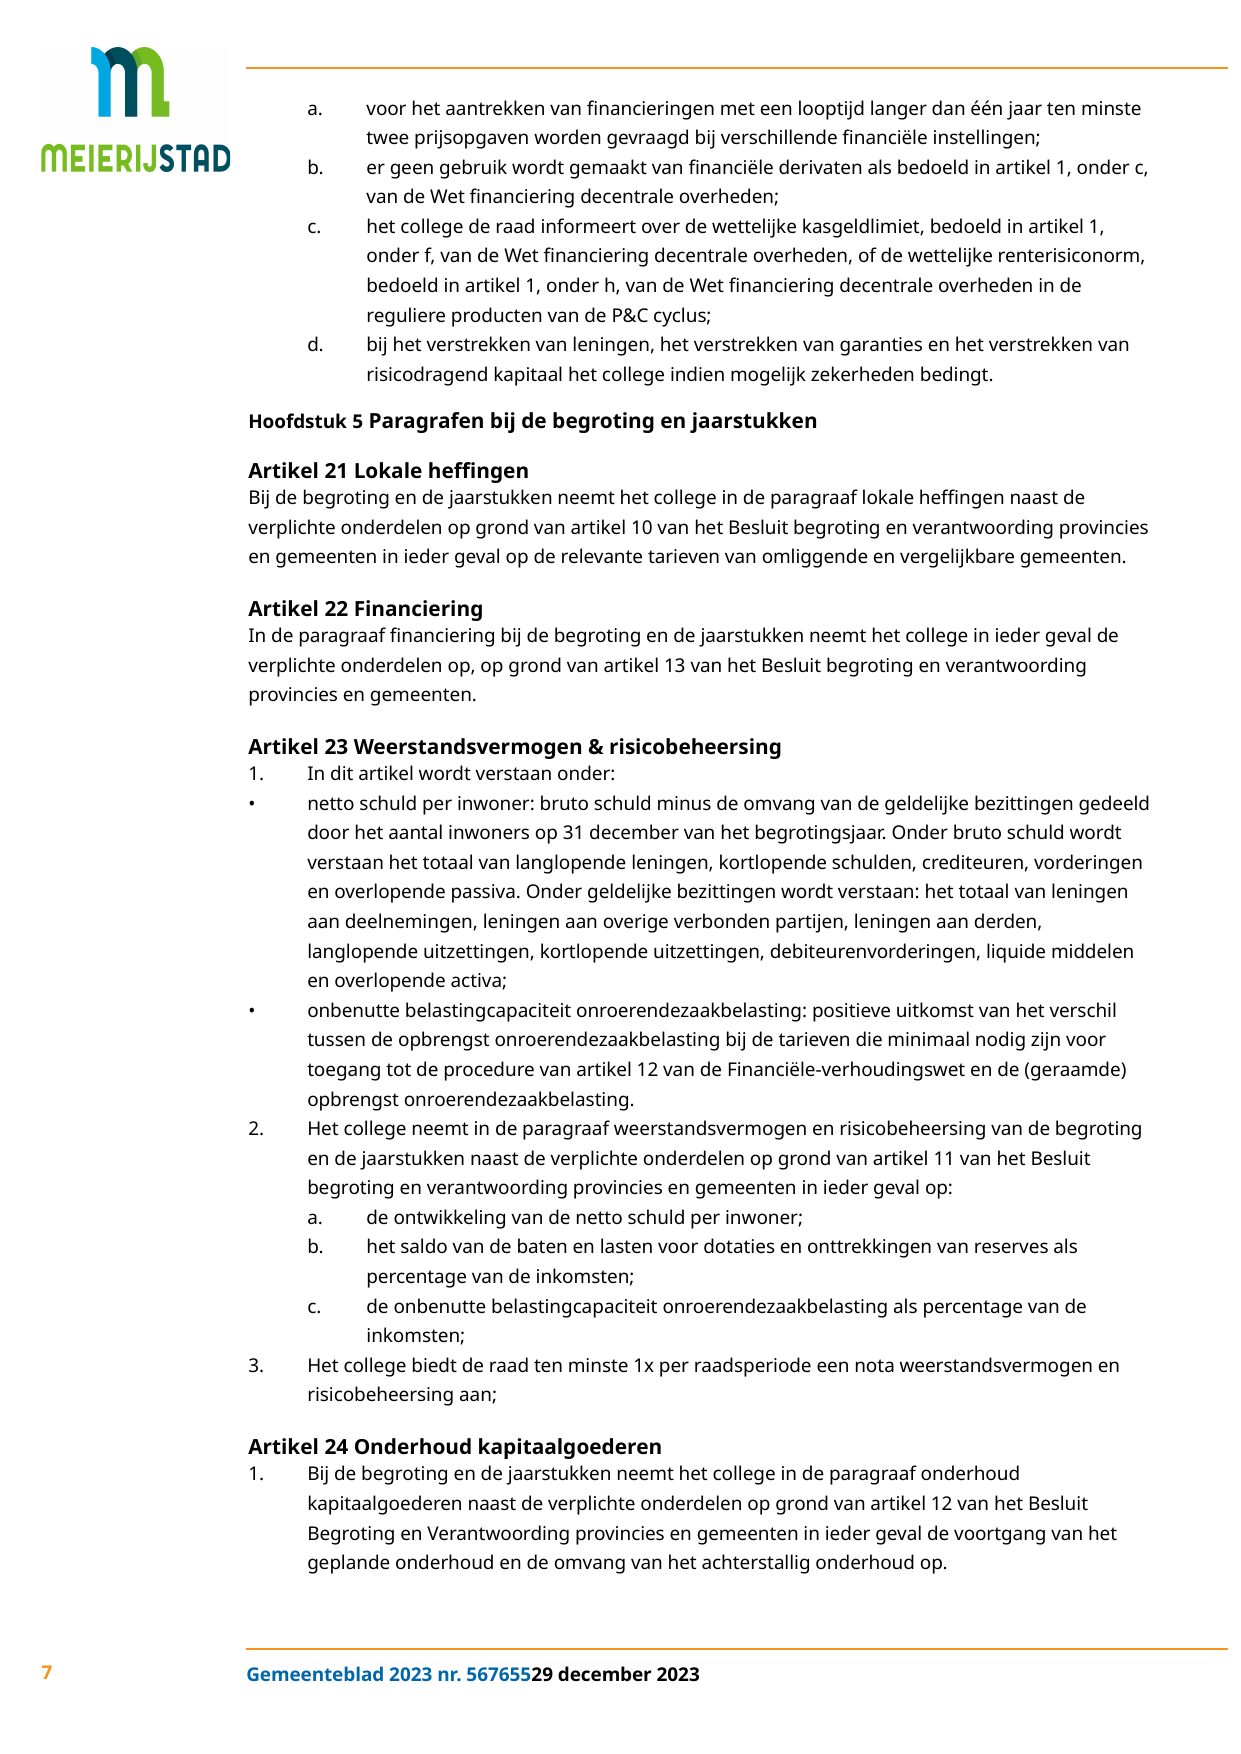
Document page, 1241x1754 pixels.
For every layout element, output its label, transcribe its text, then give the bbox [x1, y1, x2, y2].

list voor het aantrekken van financieringen met een looptijd langer dan één jaar ten minste twee prijsopgaven worden gevraagd bij verschillende financiële instellingen; [307, 95, 1152, 150]
list de onbenutte belastingcapaciteit onroerendezaakbelasting als percentage van de inkomsten; [307, 1293, 1152, 1348]
text Hoofdstuk 5 Paragrafen bij de begroting en jaarstukken [248, 407, 1152, 435]
text Artikel 24 Onderhoud kapitaalgoederen [248, 1432, 1152, 1461]
text Artikel 22 Financiering [248, 594, 1152, 622]
list netto schuld per inwoner: bruto schuld minus de omvang van de geldelijke bezittingen gedeeld door het aantal inwoners op 31 december van het begrotingsjaar. Onder bruto schuld wordt verstaan het totaal van langlopende leningen, kortlopende schulden, crediteuren, vorderingen en overlopende passiva. Onder geldelijke bezittingen wordt verstaan: het totaal van leningen aan deelnemingen, leningen aan overige verbonden partijen, leningen aan derden, langlopende uitzettingen, kortlopende uitzettingen, debiteurenvorderingen, liquide middelen en overlopende activa; [248, 790, 1152, 993]
list bij het verstrekken van leningen, het verstrekken van garanties en het verstrekken van risicodragend kapitaal het college indien mogelijk zekerheden bedingt. [307, 331, 1152, 387]
list Het college biedt de raad ten minste 1x per raadsperiode een nota weerstandsvermogen en risicobeheersing aan; [248, 1352, 1152, 1407]
list er geen gebruik wordt gemaakt van financiële derivaten als bedoeld in artikel 1, onder c, van de Wet financiering decentrale overheden; [307, 154, 1152, 209]
list Bij de begroting en de jaarstukken neemt het college in de paragraaf onderhoud kapitaalgoederen naast de verplichte onderdelen op grond van artikel 12 van het Besluit Begroting en Verantwoording provincies en gemeenten in ieder geval de voortgang van het geplande onderhoud en de omvang van het achterstallig onderhoud op. [248, 1461, 1152, 1575]
text Bij de begroting en de jaarstukken neemt het college in de paragraaf lokale heffingen naast de verplichte onderdelen op grond van artikel 10 van het Besluit begroting en verantwoording provincies en gemeenten in ieder geval op de relevante tarieven van omliggende en vergelijkbare gemeenten. [248, 484, 1152, 569]
text Artikel 21 Lokale heffingen [248, 456, 1152, 484]
picture [41, 47, 231, 172]
list het saldo van de baten en lasten voor dotaties en onttrekkingen van reserves als percentage van de inkomsten; [307, 1234, 1152, 1289]
list de ontwikkeling van de netto schuld per inwoner; [307, 1204, 1152, 1230]
list Het college neemt in de paragraaf weerstandsvermogen en risicobeheersing van de begroting en de jaarstukken naast de verplichte onderdelen op grond van artikel 11 van het Besluit begroting en verantwoording provincies en gemeenten in ieder geval op: [248, 1115, 1152, 1200]
list onbenutte belastingcapaciteit onroerendezaakbelasting: positieve uitkomst van het verschil tussen de opbrengst onroerendezaakbelasting bij de tarieven die minimaal nodig zijn voor toegang tot de procedure van artikel 12 van de Financiële-verhoudingswet en de (geraamde) opbrengst onroerendezaakbelasting. [248, 997, 1152, 1112]
list In dit artikel wordt verstaan onder: [248, 760, 1152, 786]
text Artikel 23 Weerstandsvermogen & risicobeheersing [248, 732, 1152, 760]
text In de paragraaf financiering bij de begroting en de jaarstukken neemt het college in ieder geval de verplichte onderdelen op, op grond van artikel 13 van het Besluit begroting en verantwoording provincies en gemeenten. [248, 622, 1152, 707]
list het college de raad informeert over de wettelijke kasgeldlimiet, bedoeld in artikel 1, onder f, van de Wet financiering decentrale overheden, of de wettelijke renterisiconorm, bedoeld in artikel 1, onder h, van de Wet financiering decentrale overheden in de reguliere producten van de P&C cyclus; [307, 213, 1152, 328]
